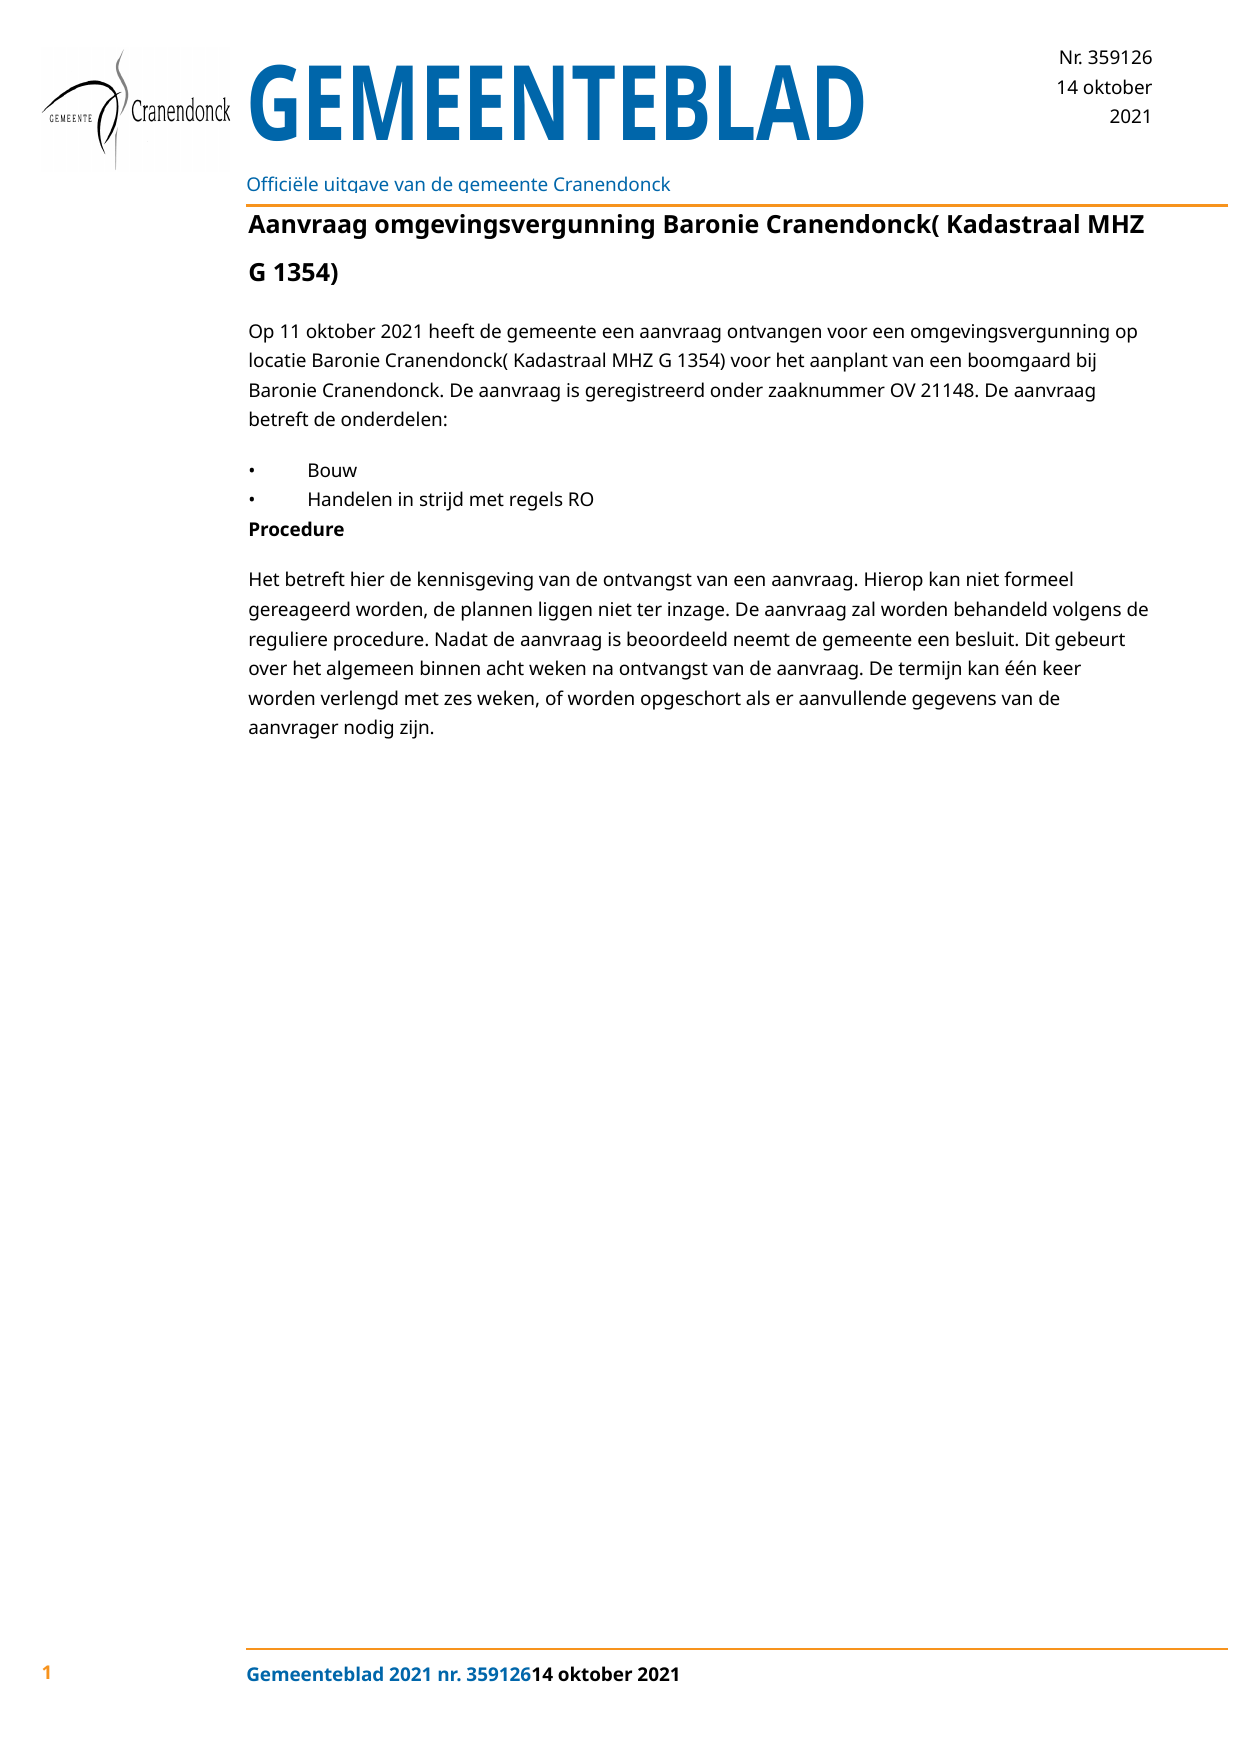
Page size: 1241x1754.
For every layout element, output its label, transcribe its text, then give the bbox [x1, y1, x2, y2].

text Het betreft hier de kennisgeving van de ontvangst van een aanvraag. Hierop kan niet formeel gereageerd worden, de plannen liggen niet ter inzage. De aanvraag zal worden behandeld volgens de reguliere procedure. Nadat de aanvraag is beoordeeld neemt de gemeente een besluit. Dit gebeurt over het algemeen binnen acht weken na ontvangst van de aanvraag. De termijn kan één keer worden verlengd met zes weken, of worden opgeschort als er aanvullende gegevens van de aanvrager nodig zijn. [248, 567, 1152, 740]
text Aanvraag omgevingsvergunning Baronie Cranendonck( Kadastraal MHZ G 1354) [248, 207, 1152, 288]
list Bouw [248, 457, 1152, 483]
text Op 11 oktober 2021 heeft de gemeente een aanvraag ontvangen voor een omgevingsvergunning op locatie Baronie Cranendonck( Kadastraal MHZ G 1354) voor het aanplant van een boomgaard bij Baronie Cranendonck. De aanvraag is geregistreerd onder zaaknummer OV 21148. De aanvraag betreft de onderdelen: [248, 318, 1152, 432]
picture [41, 47, 231, 172]
text Procedure [248, 516, 1152, 542]
list Handelen in strijd met regels RO [248, 487, 1152, 512]
